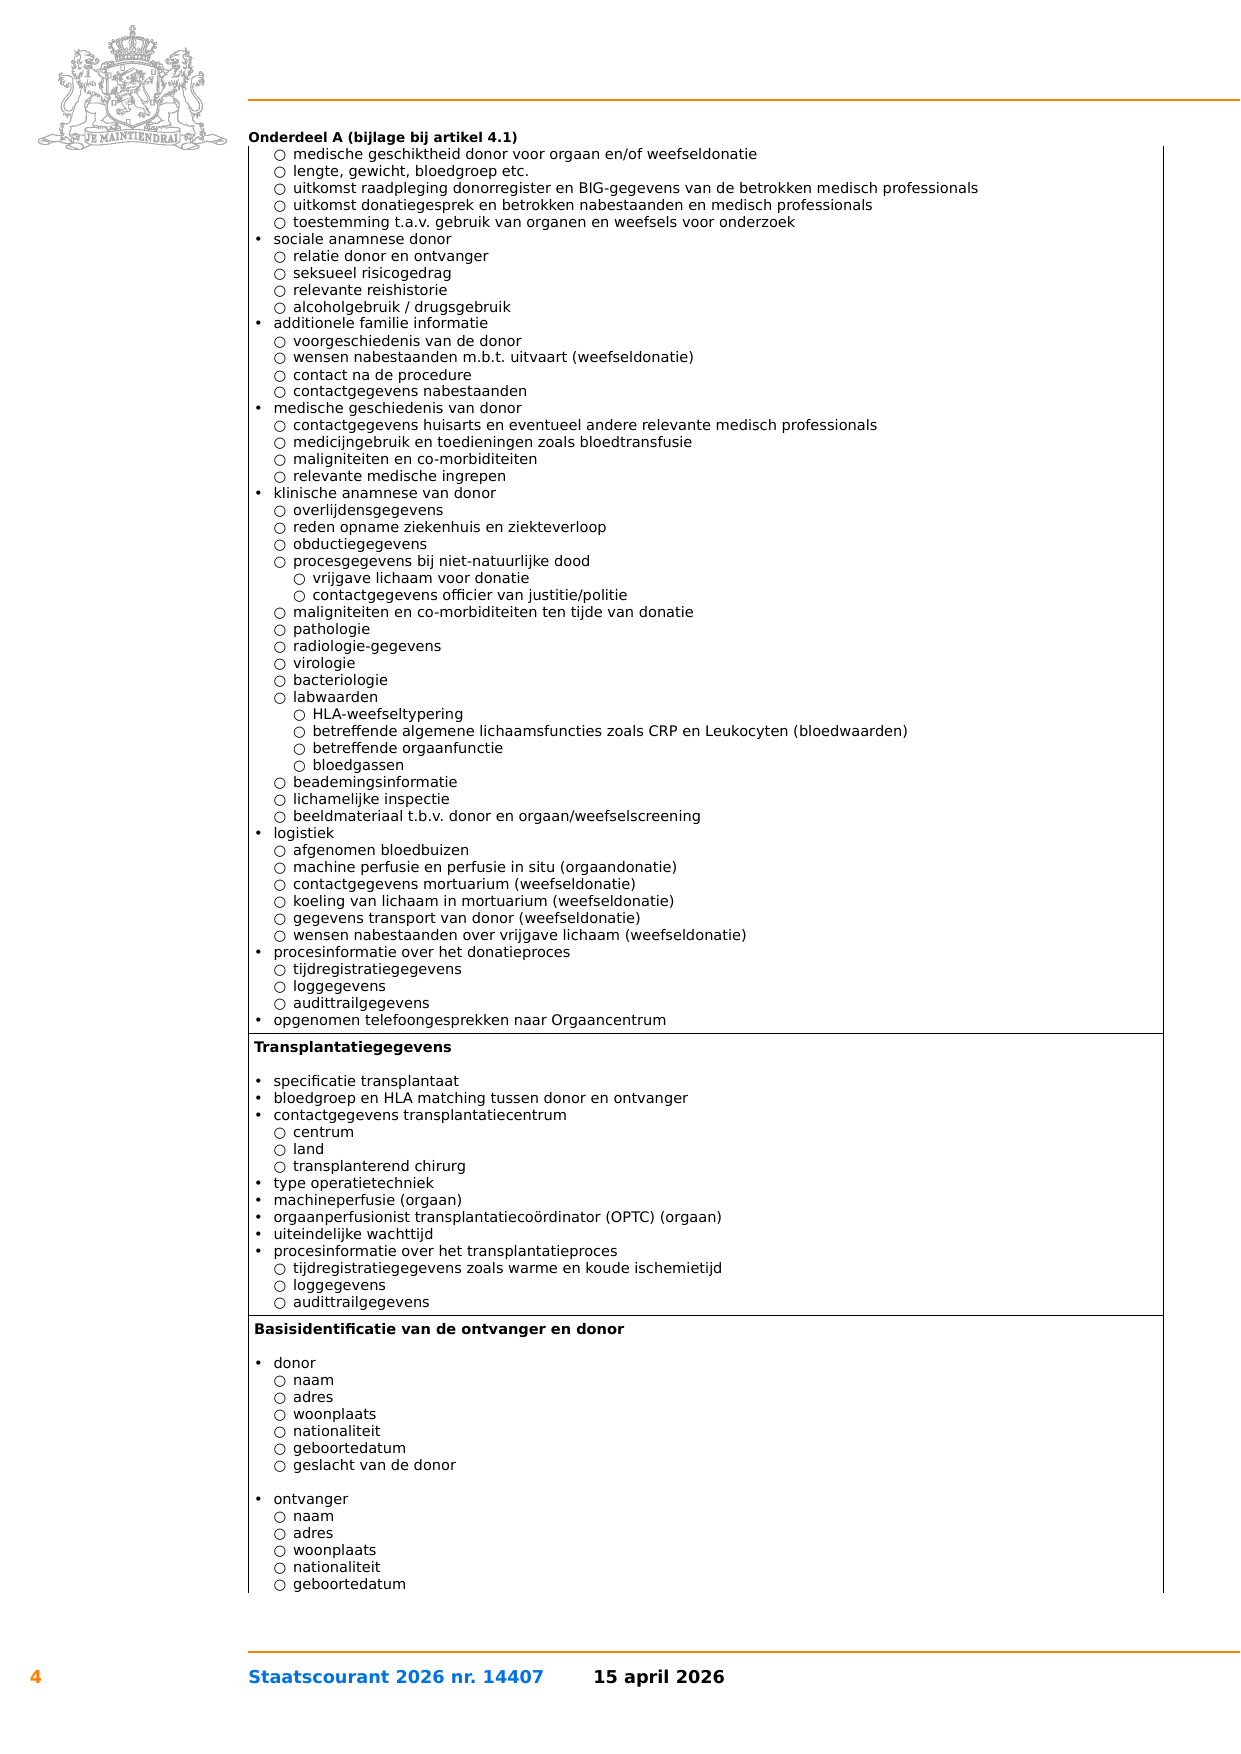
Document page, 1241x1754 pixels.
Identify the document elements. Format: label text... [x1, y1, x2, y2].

table_cell ○ [268, 774, 287, 791]
table_cell wensen nabestaanden m.b.t. uitvaart (weefseldonatie) [287, 349, 1163, 366]
table_cell geboortedatum [287, 1440, 1163, 1457]
table_cell seksueel risicogedrag [287, 265, 1163, 281]
table_cell [249, 1576, 267, 1593]
table_cell ○ [268, 1158, 287, 1175]
table_cell machine perfusie en perfusie in situ (orgaandonatie) [287, 859, 1163, 876]
table_cell bloedgassen [306, 757, 1163, 774]
table_cell [249, 1542, 267, 1559]
table_cell geboortedatum [287, 1576, 1163, 1593]
table_cell [249, 1406, 267, 1423]
table_cell relevante reishistorie [287, 281, 1163, 298]
table_cell • [249, 1175, 267, 1192]
table_cell [249, 893, 267, 910]
table_cell ○ [268, 1389, 287, 1406]
table_cell ○ [268, 180, 287, 197]
table_cell bloedgroep en HLA matching tussen donor en ontvanger [268, 1090, 1163, 1107]
table_cell logistiek [268, 825, 1163, 842]
table_cell ○ [268, 910, 287, 927]
table_cell pathologie [287, 621, 1163, 638]
table_cell • [249, 1192, 267, 1209]
table_cell beeldmateriaal t.b.v. donor en orgaan/weefselscreening [287, 808, 1163, 825]
table_cell koeling van lichaam in mortuarium (weefseldonatie) [287, 893, 1163, 910]
table_cell [249, 502, 267, 519]
table_cell [249, 842, 267, 859]
table_cell geslacht van de donor [287, 1457, 1163, 1474]
table_cell betreffende algemene lichaamsfuncties zoals CRP en Leukocyten (bloedwaarden) [306, 723, 1163, 740]
table_cell ○ [268, 1508, 287, 1525]
table_cell [249, 655, 267, 672]
table_cell [249, 638, 267, 655]
table_cell [249, 1525, 267, 1542]
table_cell tijdregistratiegegevens [287, 961, 1163, 978]
table_cell [249, 1124, 267, 1141]
table_cell ○ [268, 1559, 287, 1576]
table_cell [249, 672, 267, 689]
table_cell [249, 281, 267, 298]
table_cell [249, 808, 267, 825]
table_cell • [249, 1107, 267, 1124]
table_cell additionele familie informatie [268, 315, 1163, 332]
table_cell • [249, 1355, 267, 1372]
table_cell wensen nabestaanden over vrijgave lichaam (weefseldonatie) [287, 927, 1163, 944]
table_cell land [287, 1141, 1163, 1158]
table_cell audittrailgegevens [287, 995, 1163, 1012]
table_cell relevante medische ingrepen [287, 468, 1163, 485]
table_cell [268, 587, 287, 604]
table_cell [249, 1474, 1163, 1491]
table_cell ○ [268, 214, 287, 231]
table_cell contact na de procedure [287, 366, 1163, 383]
table_cell procesgegevens bij niet-natuurlijke dood [287, 553, 1163, 570]
table_cell [249, 978, 267, 994]
table_cell bacteriologie [287, 672, 1163, 689]
table_cell ○ [268, 383, 287, 400]
table_cell nationaliteit [287, 1559, 1163, 1576]
table_cell [249, 1294, 267, 1315]
table_cell ○ [268, 417, 287, 434]
table_cell [249, 146, 267, 163]
table_cell ○ [268, 1294, 287, 1315]
table_cell ○ [268, 1542, 287, 1559]
table_cell ○ [268, 927, 287, 944]
table_cell ○ [268, 876, 287, 893]
table_cell type operatietechniek [268, 1175, 1163, 1192]
picture [38, 25, 227, 150]
table_cell lichamelijke inspectie [287, 791, 1163, 808]
table_cell ○ [268, 281, 287, 298]
table_cell woonplaats [287, 1406, 1163, 1423]
table_cell ○ [268, 1440, 287, 1457]
table_cell ○ [287, 723, 306, 740]
table_cell virologie [287, 655, 1163, 672]
table_cell ○ [268, 1457, 287, 1474]
table_cell ○ [268, 621, 287, 638]
table_cell orgaanperfusionist transplantatiecoördinator (OPTC) (orgaan) [268, 1209, 1163, 1226]
table_cell toestemming t.a.v. gebruik van organen en weefsels voor onderzoek [287, 214, 1163, 231]
table_cell ○ [268, 451, 287, 468]
table_cell [249, 333, 267, 349]
table_cell ○ [268, 366, 287, 383]
table_cell • [249, 1073, 267, 1090]
table_cell • [249, 1209, 267, 1226]
table_cell machineperfusie (orgaan) [268, 1192, 1163, 1209]
table_cell • [249, 1090, 267, 1107]
table_cell [249, 248, 267, 264]
table_cell [249, 1457, 267, 1474]
table_cell [249, 1056, 1163, 1073]
table_cell [249, 774, 267, 791]
table_cell beademingsinformatie [287, 774, 1163, 791]
table_cell • [249, 485, 267, 502]
table_cell tijdregistratiegegevens zoals warme en koude ischemietijd [287, 1260, 1163, 1277]
table_cell contactgegevens nabestaanden [287, 383, 1163, 400]
table_cell ○ [268, 349, 287, 366]
table_cell • [249, 400, 267, 417]
table_cell [249, 1260, 267, 1277]
table_cell naam [287, 1508, 1163, 1525]
table_cell ○ [268, 1525, 287, 1542]
table_cell medische geschiktheid donor voor orgaan en/of weefseldonatie [287, 146, 1163, 163]
table_cell [268, 570, 287, 587]
table_cell HLA-weefseltypering [306, 706, 1163, 723]
table_cell voorgeschiedenis van de donor [287, 333, 1163, 349]
table_cell [249, 791, 267, 808]
table_cell ○ [287, 706, 306, 723]
table_cell ○ [268, 604, 287, 621]
table_cell overlijdensgegevens [287, 502, 1163, 519]
table_cell contactgegevens mortuarium (weefseldonatie) [287, 876, 1163, 893]
table_cell ○ [268, 808, 287, 825]
table_cell ○ [268, 519, 287, 536]
table_cell lengte, gewicht, bloedgroep etc. [287, 163, 1163, 179]
table_cell reden opname ziekenhuis en ziekteverloop [287, 519, 1163, 536]
table_cell ○ [268, 655, 287, 672]
table_cell ontvanger [268, 1491, 1163, 1508]
table_cell adres [287, 1525, 1163, 1542]
table_cell [249, 163, 267, 179]
table_cell [249, 706, 267, 723]
table_cell labwaarden [287, 689, 1163, 706]
table_cell ○ [268, 961, 287, 978]
table_cell woonplaats [287, 1542, 1163, 1559]
table_cell [249, 553, 267, 570]
table_cell ○ [268, 163, 287, 179]
table_cell contactgegevens officier van justitie/politie [306, 587, 1163, 604]
table_cell ○ [268, 995, 287, 1012]
table_cell ○ [287, 740, 306, 757]
table_cell ○ [268, 553, 287, 570]
table_cell klinische anamnese van donor [268, 485, 1163, 502]
table_cell contactgegevens huisarts en eventueel andere relevante medisch professionals [287, 417, 1163, 434]
table_cell ○ [268, 299, 287, 315]
table_cell ○ [268, 978, 287, 994]
table_cell maligniteiten en co-morbiditeiten [287, 451, 1163, 468]
table_cell [249, 1141, 267, 1158]
table_cell [249, 1423, 267, 1440]
table_cell [249, 961, 267, 978]
table_cell ○ [268, 689, 287, 706]
table_cell Basisidentificatie van de ontvanger en donor [249, 1316, 1163, 1338]
table_cell [268, 740, 287, 757]
table_cell [249, 1158, 267, 1175]
table_cell [249, 1559, 267, 1576]
table_cell [249, 1440, 267, 1457]
table_cell [249, 1338, 1163, 1355]
table_cell Transplantatiegegevens [249, 1034, 1163, 1056]
table_cell ○ [268, 1124, 287, 1141]
table_cell [249, 383, 267, 400]
table_cell [249, 621, 267, 638]
table_cell ○ [268, 434, 287, 451]
table_cell [249, 451, 267, 468]
table_cell [249, 859, 267, 876]
table_cell betreffende orgaanfunctie [306, 740, 1163, 757]
table_cell [268, 757, 287, 774]
table_cell • [249, 315, 267, 332]
table_cell loggegevens [287, 1277, 1163, 1294]
table_cell [249, 570, 267, 587]
table_cell [249, 740, 267, 757]
table_cell ○ [287, 587, 306, 604]
table_cell procesinformatie over het donatieproces [268, 944, 1163, 961]
table_cell [249, 927, 267, 944]
table_cell ○ [268, 197, 287, 213]
table_cell donor [268, 1355, 1163, 1372]
table_cell [249, 1508, 267, 1525]
table_cell loggegevens [287, 978, 1163, 994]
table_cell ○ [268, 1423, 287, 1440]
table_cell [249, 265, 267, 281]
table_cell contactgegevens transplantatiecentrum [268, 1107, 1163, 1124]
table_cell maligniteiten en co-morbiditeiten ten tijde van donatie [287, 604, 1163, 621]
table_cell [249, 366, 267, 383]
table_cell [249, 604, 267, 621]
table_cell ○ [268, 791, 287, 808]
table_cell ○ [268, 248, 287, 264]
table_cell [249, 214, 267, 231]
table_cell • [249, 1012, 267, 1033]
table_cell [249, 757, 267, 774]
table_cell ○ [268, 536, 287, 553]
table_cell [249, 1389, 267, 1406]
table_cell specificatie transplantaat [268, 1073, 1163, 1090]
table_cell [249, 468, 267, 485]
table_cell vrijgave lichaam voor donatie [306, 570, 1163, 587]
table_cell [249, 299, 267, 315]
table_cell medische geschiedenis van donor [268, 400, 1163, 417]
table_cell ○ [268, 1372, 287, 1389]
table_cell [249, 995, 267, 1012]
table_cell [249, 689, 267, 706]
table_cell audittrailgegevens [287, 1294, 1163, 1315]
table_cell ○ [268, 842, 287, 859]
table_cell centrum [287, 1124, 1163, 1141]
table_cell ○ [268, 893, 287, 910]
table_cell [249, 536, 267, 553]
table_cell procesinformatie over het transplantatieproces [268, 1243, 1163, 1260]
table_cell uiteindelijke wachttijd [268, 1226, 1163, 1243]
table_cell medicijngebruik en toedieningen zoals bloedtransfusie [287, 434, 1163, 451]
table_cell [268, 723, 287, 740]
table_cell adres [287, 1389, 1163, 1406]
table_cell [249, 587, 267, 604]
table_cell ○ [268, 672, 287, 689]
table_cell uitkomst raadpleging donorregister en BIG-gegevens van de betrokken medisch professionals [287, 180, 1163, 197]
table_cell • [249, 231, 267, 247]
table_cell ○ [268, 859, 287, 876]
table_cell ○ [268, 333, 287, 349]
table_cell ○ [268, 502, 287, 519]
table_cell ○ [268, 1277, 287, 1294]
table_cell [249, 197, 267, 213]
table_cell [249, 910, 267, 927]
table_cell [249, 519, 267, 536]
table_cell alcoholgebruik / drugsgebruik [287, 299, 1163, 315]
table_cell ○ [287, 570, 306, 587]
table_cell [249, 180, 267, 197]
table_cell ○ [268, 1260, 287, 1277]
table_cell ○ [268, 1141, 287, 1158]
table_cell afgenomen bloedbuizen [287, 842, 1163, 859]
table_header Onderdeel A (bijlage bij artikel 4.1) [248, 130, 1163, 146]
table_cell ○ [268, 468, 287, 485]
table_cell sociale anamnese donor [268, 231, 1163, 247]
table_cell ○ [287, 757, 306, 774]
table_cell ○ [268, 1406, 287, 1423]
table_cell ○ [268, 265, 287, 281]
table_cell ○ [268, 146, 287, 163]
table_cell gegevens transport van donor (weefseldonatie) [287, 910, 1163, 927]
table_cell [249, 434, 267, 451]
table_cell • [249, 1491, 267, 1508]
table_cell nationaliteit [287, 1423, 1163, 1440]
table_cell • [249, 944, 267, 961]
table_cell [249, 349, 267, 366]
table_cell [249, 1372, 267, 1389]
table_cell • [249, 1226, 267, 1243]
table_cell obductiegegevens [287, 536, 1163, 553]
table_cell radiologie-gegevens [287, 638, 1163, 655]
table_cell naam [287, 1372, 1163, 1389]
table_cell uitkomst donatiegesprek en betrokken nabestaanden en medisch professionals [287, 197, 1163, 213]
table_cell [249, 417, 267, 434]
table_cell transplanterend chirurg [287, 1158, 1163, 1175]
table_cell [249, 876, 267, 893]
table_cell relatie donor en ontvanger [287, 248, 1163, 264]
table_cell [249, 723, 267, 740]
table_cell • [249, 1243, 267, 1260]
table_cell ○ [268, 1576, 287, 1593]
table_cell opgenomen telefoongesprekken naar Orgaancentrum [268, 1012, 1163, 1033]
table_cell [268, 706, 287, 723]
table_cell • [249, 825, 267, 842]
table_cell ○ [268, 638, 287, 655]
table_cell [249, 1277, 267, 1294]
